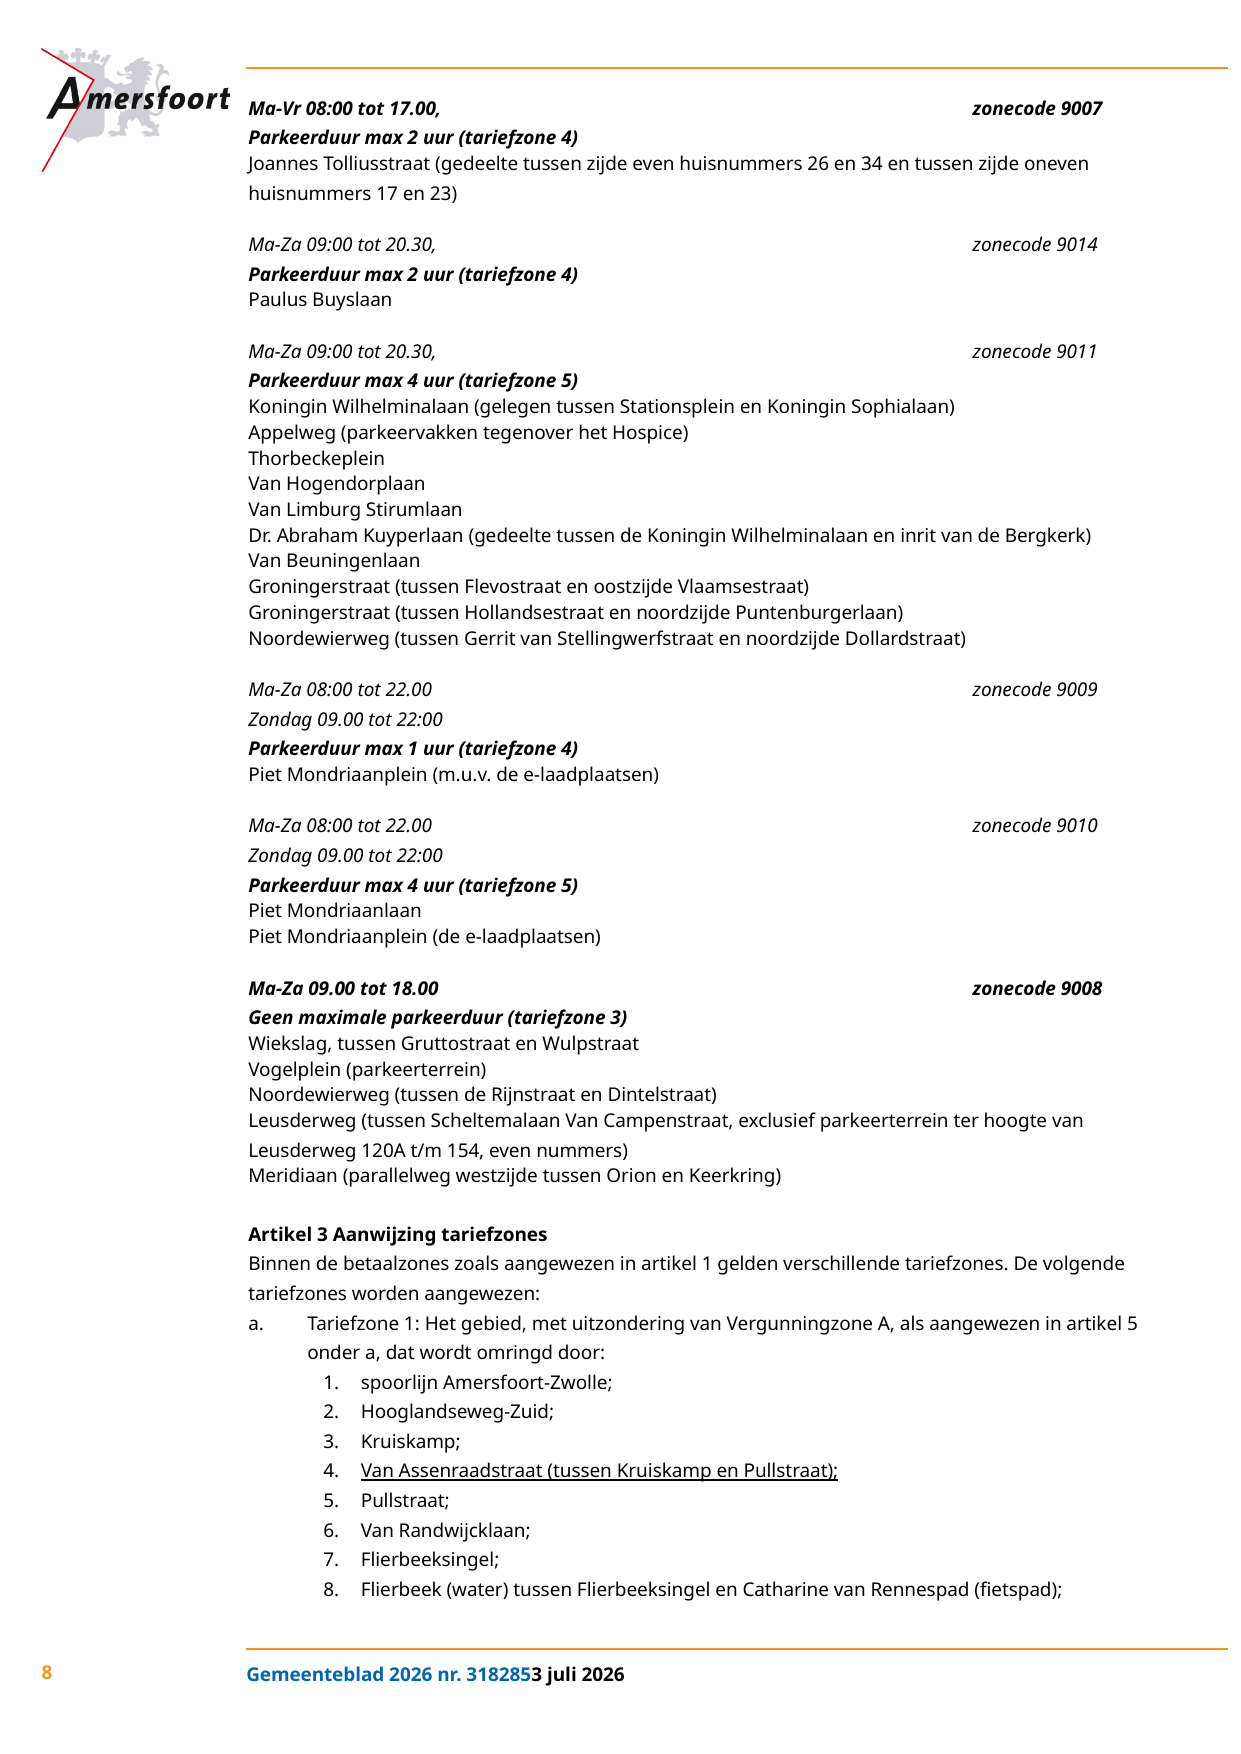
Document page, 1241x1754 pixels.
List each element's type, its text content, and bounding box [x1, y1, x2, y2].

table_cell Groningerstraat (tussen Flevostraat en oostzijde Vlaamsestraat) [248, 573, 1152, 599]
table_cell zonecode 9014 [973, 231, 1152, 286]
table_cell [248, 651, 1152, 676]
table_cell [248, 949, 972, 975]
picture [41, 47, 231, 172]
table_cell [248, 205, 1152, 231]
list Van Assenraadstraat (tussen Kruiskamp en Pullstraat); [323, 1458, 1152, 1483]
table_cell Groningerstraat (tussen Hollandsestraat en noordzijde Puntenburgerlaan) [248, 599, 1152, 625]
table_cell Dr. Abraham Kuyperlaan (gedeelte tussen de Koningin Wilhelminalaan en inrit van de Bergkerk) [248, 522, 1152, 548]
table_cell Joannes Tolliusstraat (gedeelte tussen zijde even huisnummers 26 en 34 en tussen zijde oneven huisnummers 17 en 23) [248, 150, 1152, 205]
table_cell Ma-Za 09:00 tot 20.30, Parkeerduur max 2 uur (tariefzone 4) [248, 231, 972, 286]
list Kruiskamp; [323, 1428, 1152, 1454]
text Artikel 3 Aanwijzing tariefzones [248, 1221, 1152, 1247]
list spoorlijn Amersfoort-Zwolle; [323, 1369, 1152, 1395]
table_cell Ma-Za 08:00 tot 22.00 Zondag 09.00 tot 22:00 Parkeerduur max 4 uur (tariefzone 5) [248, 813, 972, 897]
list Flierbeeksingel; [323, 1546, 1152, 1572]
table_cell Noordewierweg (tussen de Rijnstraat en Dintelstraat) [248, 1081, 1152, 1107]
table_cell zonecode 9010 [973, 813, 1152, 897]
table_cell Appelweg (parkeervakken tegenover het Hospice) [248, 419, 1152, 445]
table_cell Ma-Za 08:00 tot 22.00 Zondag 09.00 tot 22:00 Parkeerduur max 1 uur (tariefzone 4) [248, 676, 972, 761]
list Tariefzone 1: Het gebied, met uitzondering van Vergunningzone A, als aangewezen in artikel 5 onder a, dat wordt omringd door: [248, 1310, 1152, 1365]
table_cell zonecode 9011 [973, 338, 1152, 393]
table_cell zonecode 9007 [973, 95, 1152, 150]
table_cell Meridiaan (parallelweg westzijde tussen Orion en Keerkring) [248, 1163, 1152, 1188]
table_cell Ma-Za 09.00 tot 18.00 Geen maximale parkeerduur (tariefzone 3) [248, 975, 972, 1030]
table_cell Ma-Vr 08:00 tot 17.00, Parkeerduur max 2 uur (tariefzone 4) [248, 95, 972, 150]
list Flierbeek (water) tussen Flierbeeksingel en Catharine van Rennespad (fietspad); [323, 1576, 1152, 1602]
table_cell Leusderweg (tussen Scheltemalaan Van Campenstraat, exclusief parkeerterrein ter hoogte van Leusderweg 120A t/m 154, even nummers) [248, 1107, 1152, 1162]
table_cell Vogelplein (parkeerterrein) [248, 1056, 1152, 1081]
text Binnen de betaalzones zoals aangewezen in artikel 1 gelden verschillende tariefzones. De volgende tariefzones worden aangewezen: [248, 1251, 1152, 1306]
table_cell Noordewierweg (tussen Gerrit van Stellingwerfstraat en noordzijde Dollardstraat) [248, 625, 1152, 651]
table_cell [248, 312, 1152, 338]
list Pullstraat; [323, 1487, 1152, 1513]
table_cell Koningin Wilhelminalaan (gelegen tussen Stationsplein en Koningin Sophialaan) [248, 393, 1152, 419]
table_cell Thorbeckeplein [248, 445, 1152, 470]
table_cell Van Hogendorplaan [248, 470, 1152, 496]
table_cell zonecode 9008 [973, 975, 1152, 1030]
table_cell Van Limburg Stirumlaan [248, 496, 1152, 522]
table_cell Piet Mondriaanplein (de e-laadplaatsen) [248, 923, 1152, 949]
table_cell zonecode 9009 [973, 676, 1152, 761]
list Hooglandseweg-Zuid; [323, 1398, 1152, 1424]
table_cell [248, 787, 1152, 813]
table_cell Piet Mondriaanplein (m.u.v. de e-laadplaatsen) [248, 761, 1152, 787]
table_cell Ma-Za 09:00 tot 20.30, Parkeerduur max 4 uur (tariefzone 5) [248, 338, 972, 393]
table_cell [973, 949, 1152, 975]
table_cell Piet Mondriaanlaan [248, 898, 1152, 923]
table_cell Wiekslag, tussen Gruttostraat en Wulpstraat [248, 1030, 1152, 1056]
table_cell Van Beuningenlaan [248, 548, 1152, 573]
table_cell Paulus Buyslaan [248, 286, 1152, 312]
list Van Randwijcklaan; [323, 1517, 1152, 1543]
